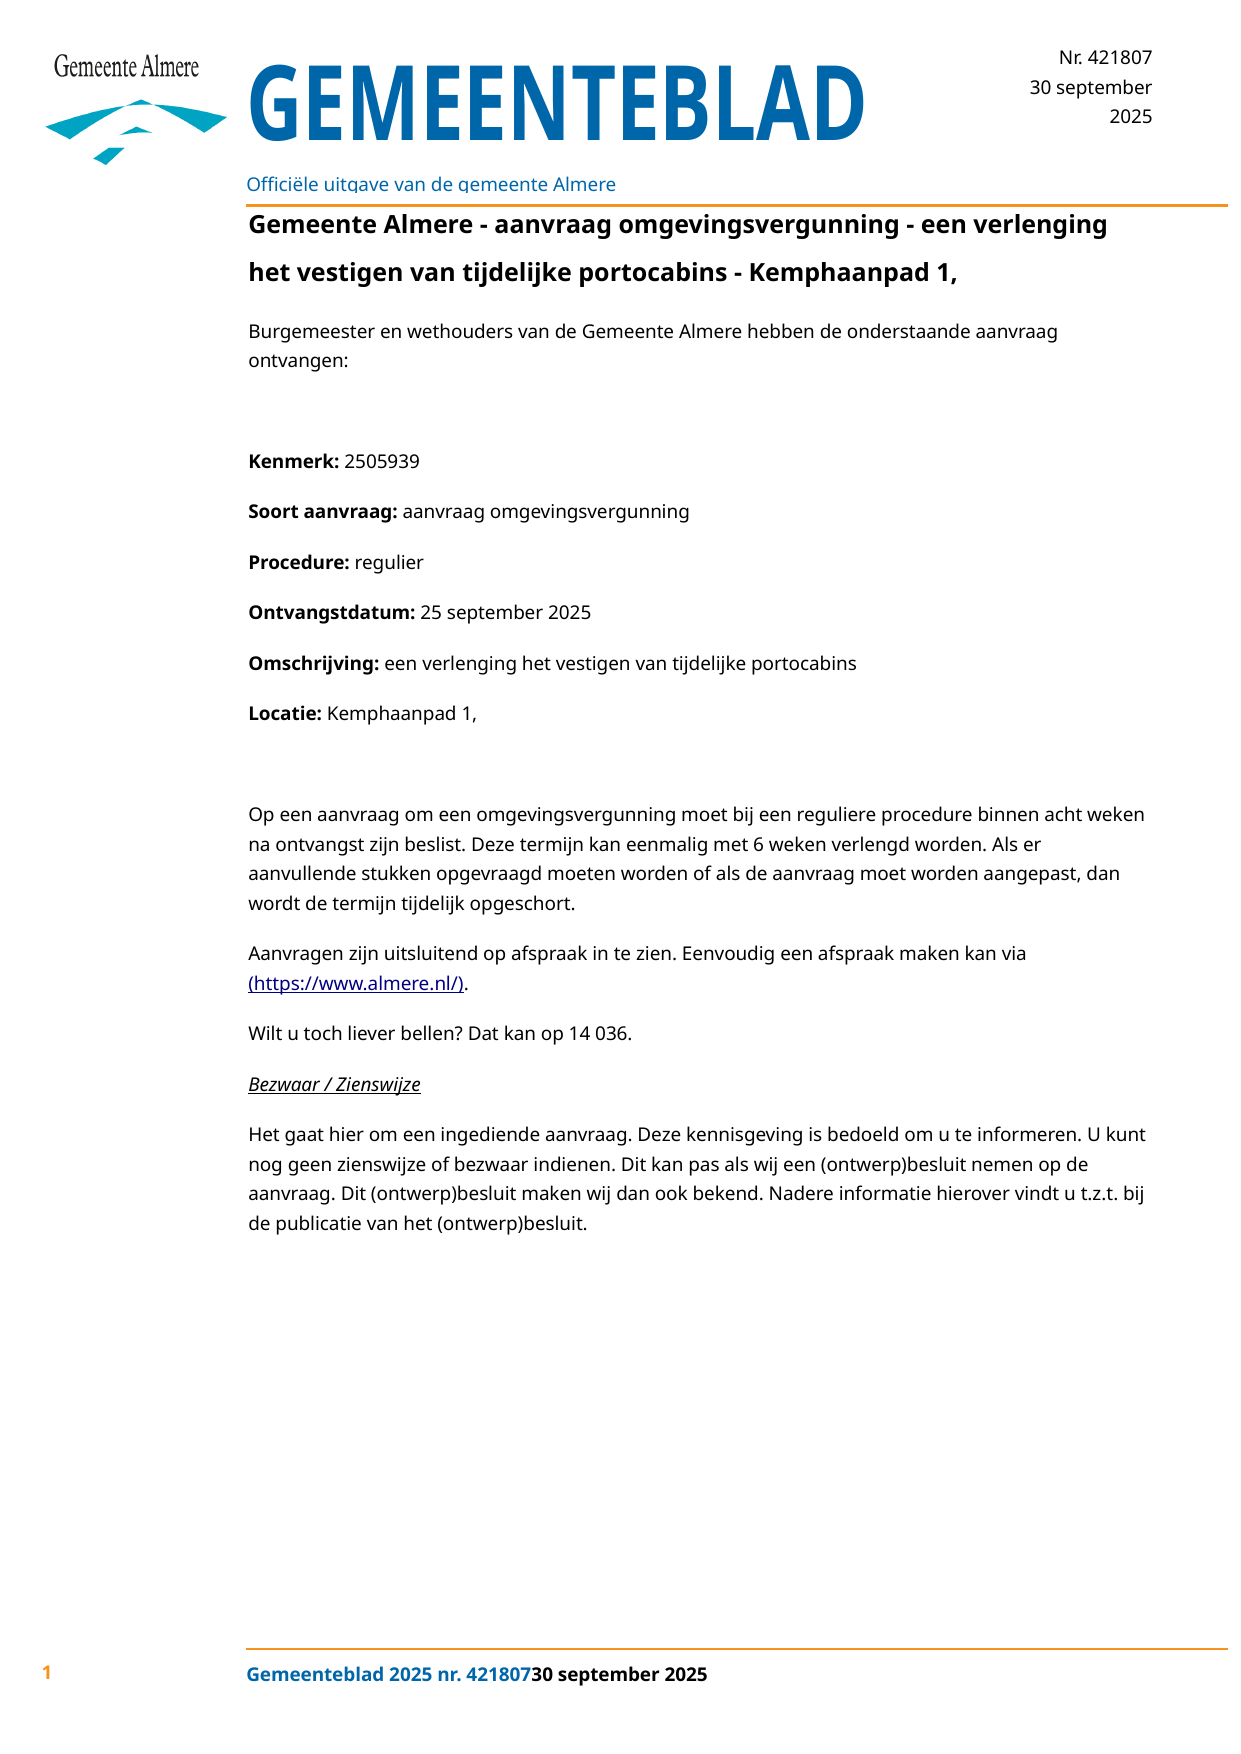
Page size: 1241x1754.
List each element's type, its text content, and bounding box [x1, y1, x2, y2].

text Kenmerk: 2505939 [248, 448, 1152, 474]
text Omschrijving: een verlenging het vestigen van tijdelijke portocabins [248, 650, 1152, 676]
text Procedure: regulier [248, 549, 1152, 575]
picture [41, 47, 231, 172]
text Het gaat hier om een ingediende aanvraag. Deze kennisgeving is bedoeld om u te informeren. U kunt nog geen zienswijze of bezwaar indienen. Dit kan pas als wij een (ontwerp)besluit nemen op de aanvraag. Dit (ontwerp)besluit maken wij dan ook bekend. Nadere informatie hierover vindt u t.z.t. bij de publicatie van het (ontwerp)besluit. [248, 1121, 1152, 1236]
text Ontvangstdatum: 25 september 2025 [248, 599, 1152, 625]
text Wilt u toch liever bellen? Dat kan op 14 036. [248, 1020, 1152, 1046]
text Gemeente Almere - aanvraag omgevingsvergunning - een verlenging het vestigen van tijdelijke portocabins - Kemphaanpad 1, [248, 207, 1152, 288]
text Burgemeester en wethouders van de Gemeente Almere hebben de onderstaande aanvraag ontvangen: [248, 318, 1152, 373]
text Bezwaar / Zienswijze [248, 1071, 1152, 1097]
text Soort aanvraag: aanvraag omgevingsvergunning [248, 499, 1152, 524]
text Aanvragen zijn uitsluitend op afspraak in te zien. Eenvoudig een afspraak maken kan via (https://www.almere.nl/). [248, 940, 1152, 996]
text Op een aanvraag om een omgevingsvergunning moet bij een reguliere procedure binnen acht weken na ontvangst zijn beslist. Deze termijn kan eenmalig met 6 weken verlengd worden. Als er aanvullende stukken opgevraagd moeten worden of als de aanvraag moet worden aangepast, dan wordt de termijn tijdelijk opgeschort. [248, 801, 1152, 916]
text Locatie: Kemphaanpad 1, [248, 700, 1152, 726]
